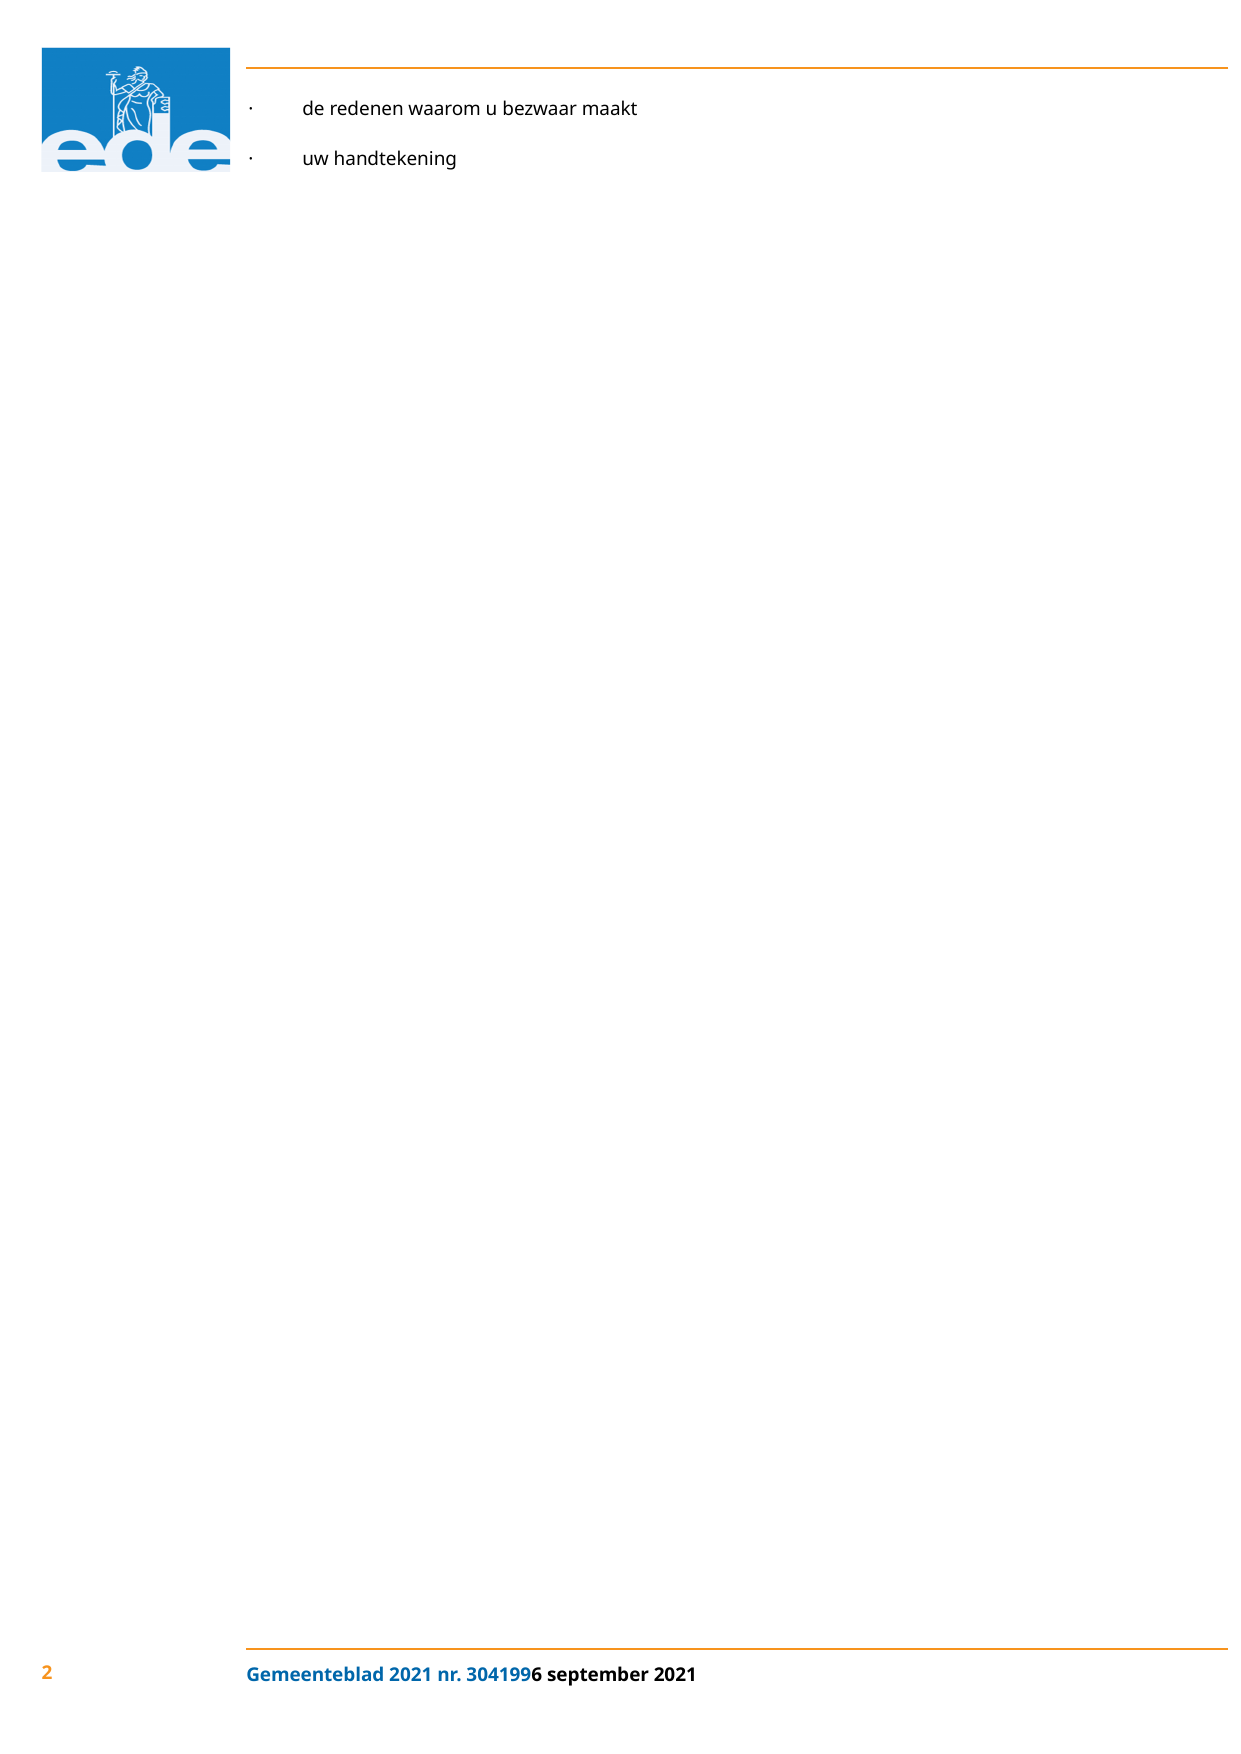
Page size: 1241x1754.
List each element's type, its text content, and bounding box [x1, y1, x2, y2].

text · de redenen waarom u bezwaar maakt [248, 95, 1152, 121]
picture [41, 47, 231, 172]
text · uw handtekening [248, 145, 1152, 171]
